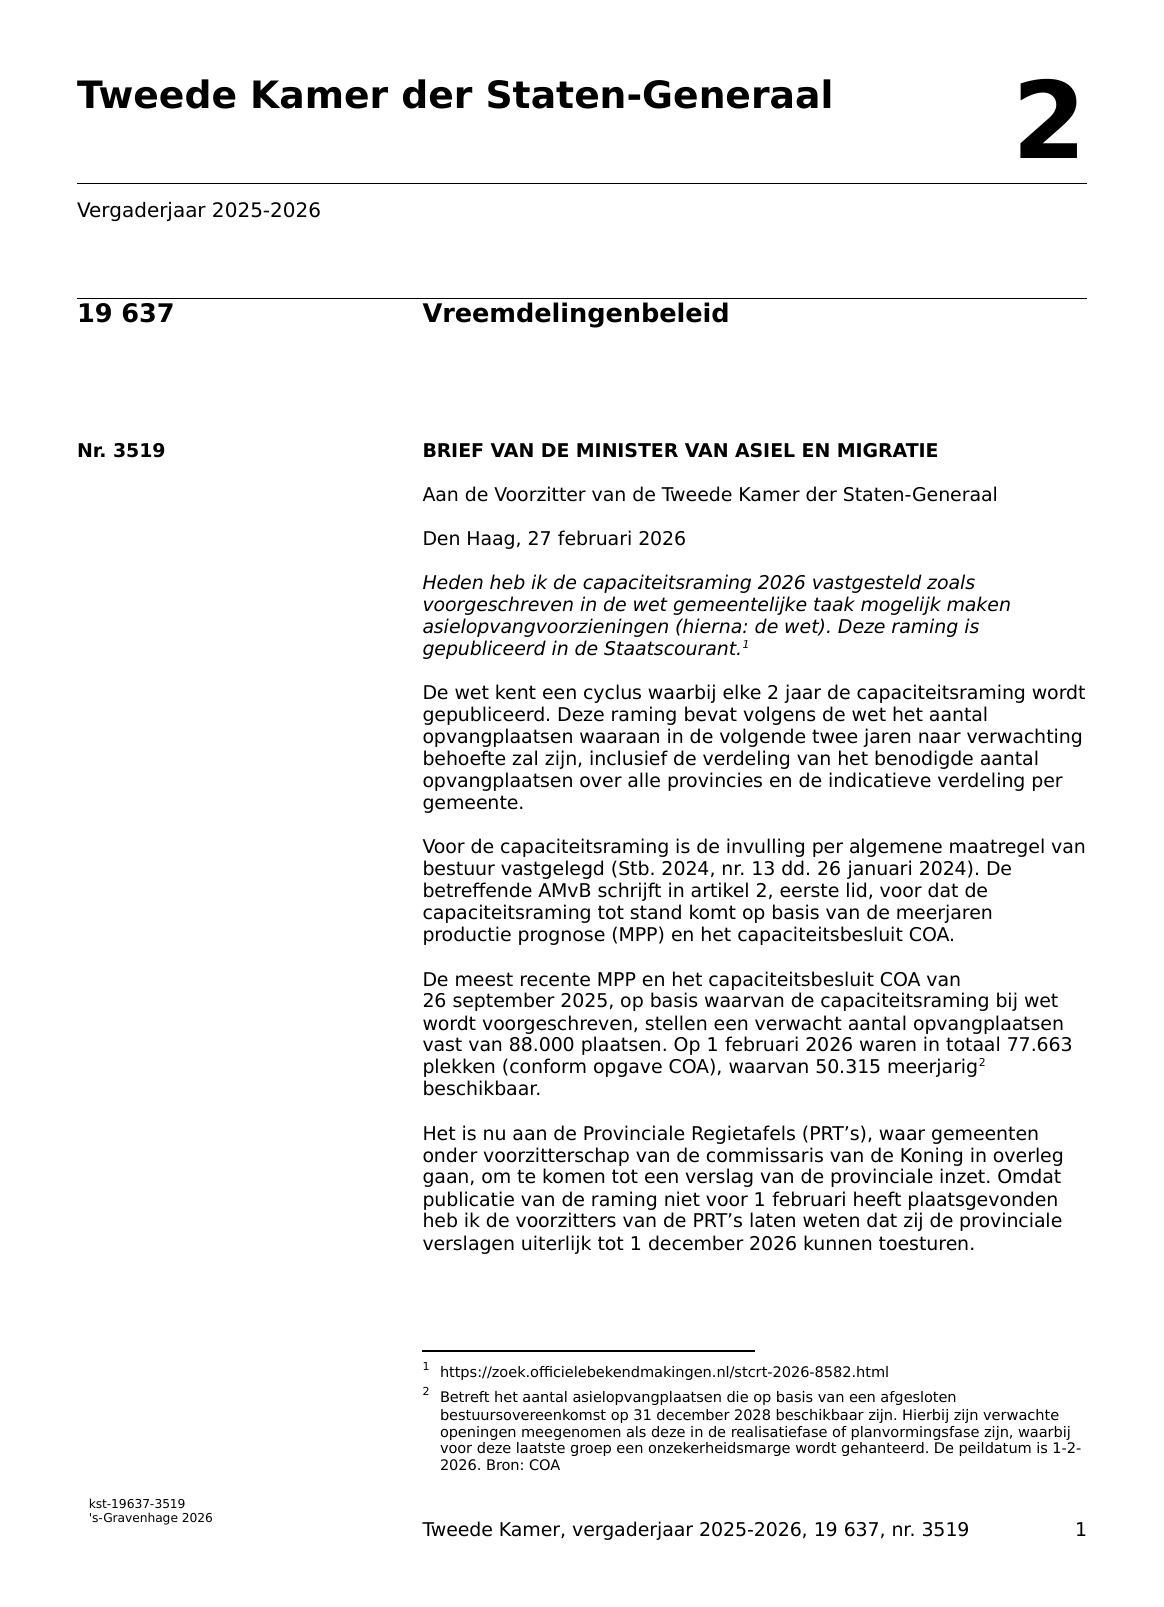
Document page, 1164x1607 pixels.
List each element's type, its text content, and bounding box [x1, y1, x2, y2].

subtitle 19 637 Vreemdelingenbeleid [77, 299, 1087, 329]
table_header Tweede Kamer der Staten-Generaal [77, 59, 886, 183]
text kst-19637-3519 [88, 1497, 323, 1511]
text Den Haag, 27 februari 2026 [422, 528, 1087, 550]
text 's-Gravenhage 2026 [88, 1511, 323, 1525]
text Betreft het aantal asielopvangplaatsen die op basis van een afgesloten bestuursovereenkomst op 31 december 2028 beschikbaar zijn. Hierbij zijn verwachte openingen meegenomen als deze in de realisatiefase of planvormingsfase zijn, waarbij voor deze laatste groep een onzekerheidsmarge wordt gehanteerd. De peildatum is 1-2-2026. Bron: COA [422, 1385, 1087, 1474]
text Heden heb ik de capaciteitsraming 2026 vastgesteld zoals voorgeschreven in de wet gemeentelijke taak mogelijk maken asielopvangvoorzieningen (hierna: de wet). Deze raming is gepubliceerd in de Staatscourant. [422, 572, 1087, 660]
text De meest recente MPP en het capaciteitsbesluit COA van 26 september 2025, op basis waarvan de capaciteitsraming bij wet wordt voorgeschreven, stellen een verwacht aantal opvangplaatsen vast van 88.000 plaatsen. Op 1 februari 2026 waren in totaal 77.663 plekken (conform opgave COA), waarvan 50.315 meerjarig beschikbaar. [422, 968, 1087, 1100]
text https://zoek.officielebekendmakingen.nl/stcrt-2026-8582.html [422, 1360, 1087, 1382]
text Het is nu aan de Provinciale Regietafels (PRT’s), waar gemeenten onder voorzitterschap van de commissaris van de Koning in overleg gaan, om te komen tot een verslag van de provinciale inzet. Omdat publicatie van de raming niet voor 1 februari heeft plaatsgevonden heb ik de voorzitters van de PRT’s laten weten dat zij de provinciale verslagen uiterlijk tot 1 december 2026 kunnen toesturen. [422, 1122, 1087, 1254]
table_header 2 [886, 59, 1087, 183]
text De wet kent een cyclus waarbij elke 2 jaar de capaciteitsraming wordt gepubliceerd. Deze raming bevat volgens de wet het aantal opvangplaatsen waaraan in de volgende twee jaren naar verwachting behoefte zal zijn, inclusief de verdeling van het benodigde aantal opvangplaatsen over alle provincies en de indicatieve verdeling per gemeente. [422, 682, 1087, 814]
text Voor de capaciteitsraming is de invulling per algemene maatregel van bestuur vastgelegd (Stb. 2024, nr. 13 dd. 26 januari 2024). De betreffende AMvB schrijft in artikel 2, eerste lid, voor dat de capaciteitsraming tot stand komt op basis van de meerjaren productie prognose (MPP) en het capaciteitsbesluit COA. [422, 836, 1087, 946]
text Aan de Voorzitter van de Tweede Kamer der Staten-Generaal [422, 484, 1087, 506]
table_cell Vergaderjaar 2025-2026 [77, 184, 1087, 298]
subtitle Nr. 3519 BRIEF VAN DE MINISTER VAN ASIEL EN MIGRATIE [77, 440, 1087, 462]
